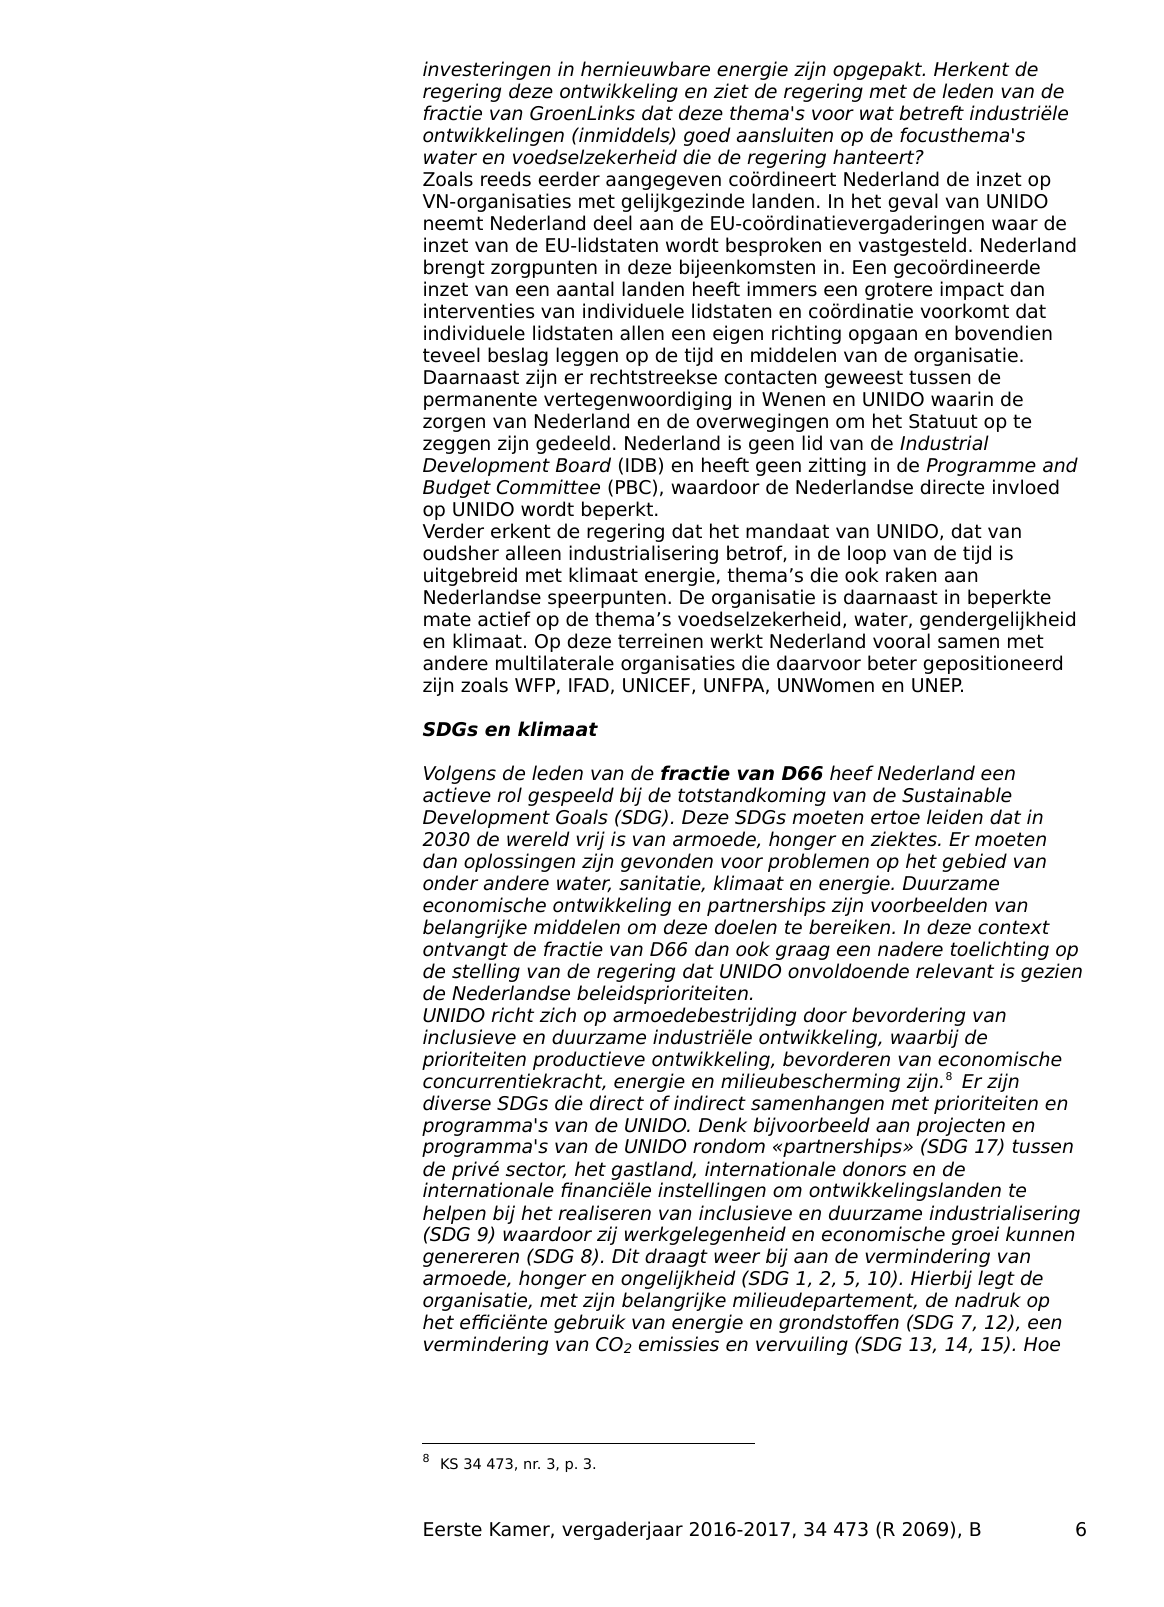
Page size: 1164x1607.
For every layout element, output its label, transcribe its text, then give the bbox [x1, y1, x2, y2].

text KS 34 473, nr. 3, p. 3. [422, 1452, 1087, 1474]
text Volgens de leden van de fractie van D66 heef Nederland een actieve rol gespeeld bij de totstandkoming van de Sustainable Development Goals (SDG). Deze SDGs moeten ertoe leiden dat in 2030 de wereld vrij is van armoede, honger en ziektes. Er moeten dan oplossingen zijn gevonden voor problemen op het gebied van onder andere water, sanitatie, klimaat en energie. Duurzame economische ontwikkeling en partnerships zijn voorbeelden van belangrijke middelen om deze doelen te bereiken. In deze context ontvangt de fractie van D66 dan ook graag een nadere toelichting op de stelling van de regering dat UNIDO onvoldoende relevant is gezien de Nederlandse beleidsprioriteiten. [422, 763, 1087, 1004]
text Zoals reeds eerder aangegeven coördineert Nederland de inzet op VN-organisaties met gelijkgezinde landen. In het geval van UNIDO neemt Nederland deel aan de EU-coördinatievergaderingen waar de inzet van de EU-lidstaten wordt besproken en vastgesteld. Nederland brengt zorgpunten in deze bijeenkomsten in. Een gecoördineerde inzet van een aantal landen heeft immers een grotere impact dan interventies van individuele lidstaten en coördinatie voorkomt dat individuele lidstaten allen een eigen richting opgaan en bovendien teveel beslag leggen op de tijd en middelen van de organisatie. Daarnaast zijn er rechtstreekse contacten geweest tussen de permanente vertegenwoordiging in Wenen en UNIDO waarin de zorgen van Nederland en de overwegingen om het Statuut op te zeggen zijn gedeeld. Nederland is geen lid van de Industrial Development Board (IDB) en heeft geen zitting in de Programme and Budget Committee (PBC), waardoor de Nederlandse directe invloed op UNIDO wordt beperkt. [422, 169, 1087, 521]
text Verder erkent de regering dat het mandaat van UNIDO, dat van oudsher alleen industrialisering betrof, in de loop van de tijd is uitgebreid met klimaat energie, thema’s die ook raken aan Nederlandse speerpunten. De organisatie is daarnaast in beperkte mate actief op de thema’s voedselzekerheid, water, gendergelijkheid en klimaat. Op deze terreinen werkt Nederland vooral samen met andere multilaterale organisaties die daarvoor beter gepositioneerd zijn zoals WFP, IFAD, UNICEF, UNFPA, UNWomen en UNEP. [422, 521, 1087, 696]
text UNIDO richt zich op armoedebestrijding door bevordering van inclusieve en duurzame industriële ontwikkeling, waarbij de prioriteiten productieve ontwikkeling, bevorderen van economische concurrentiekracht, energie en milieubescherming zijn. Er zijn diverse SDGs die direct of indirect samenhangen met prioriteiten en programma's van de UNIDO. Denk bijvoorbeeld aan projecten en programma's van de UNIDO rondom «partnerships» (SDG 17) tussen de privé sector, het gastland, internationale donors en de internationale financiële instellingen om ontwikkelingslanden te helpen bij het realiseren van inclusieve en duurzame industrialisering (SDG 9) waardoor zij werkgelegenheid en economische groei kunnen genereren (SDG 8). Dit draagt weer bij aan de vermindering van armoede, honger en ongelijkheid (SDG 1, 2, 5, 10). Hierbij legt de organisatie, met zijn belangrijke milieudepartement, de nadruk op het efficiënte gebruik van energie en grondstoffen (SDG 7, 12), een vermindering van CO2 emissies en vervuiling (SDG 13, 14, 15). Hoe [422, 1004, 1087, 1356]
text investeringen in hernieuwbare energie zijn opgepakt. Herkent de regering deze ontwikkeling en ziet de regering met de leden van de fractie van GroenLinks dat deze thema's voor wat betreft industriële ontwikkelingen (inmiddels) goed aansluiten op de focusthema's water en voedselzekerheid die de regering hanteert? [422, 59, 1087, 169]
subtitle SDGs en klimaat [422, 719, 1087, 741]
